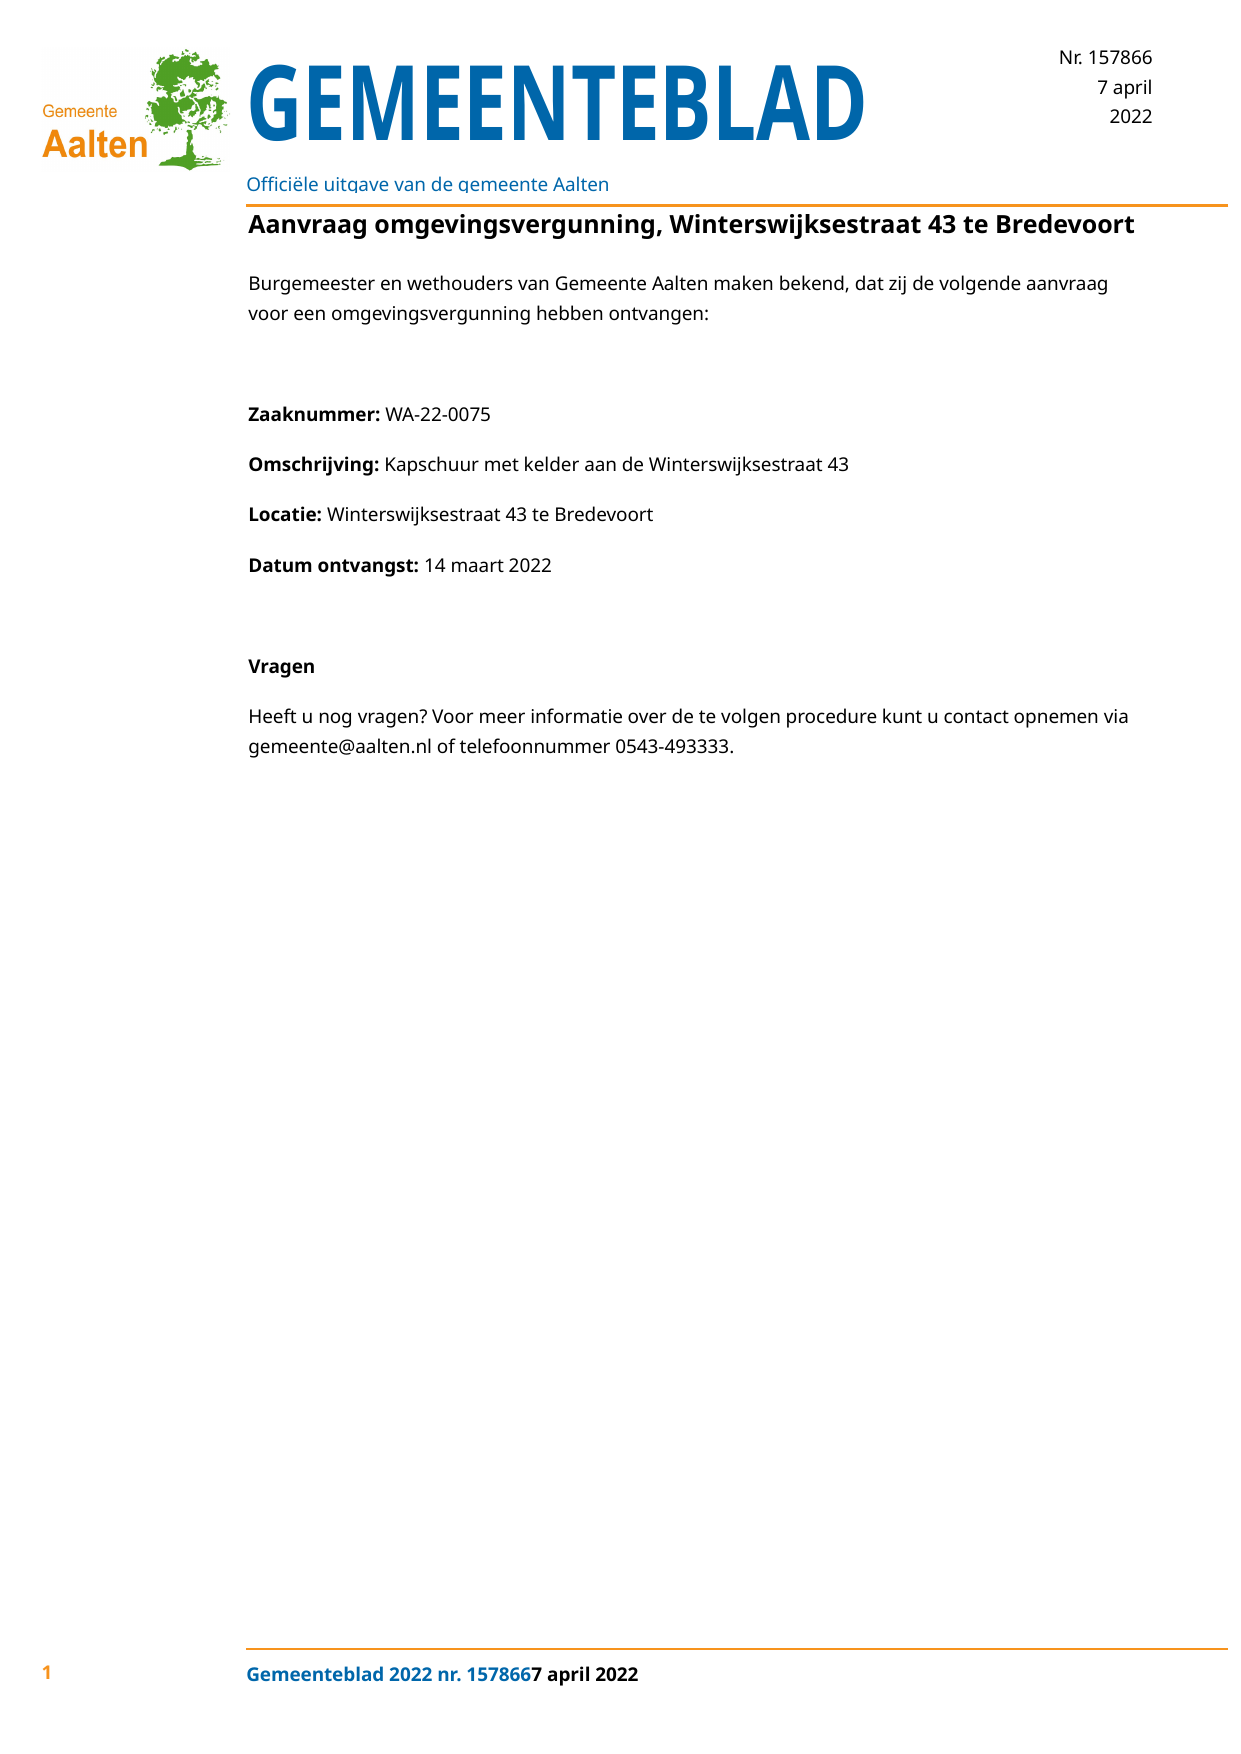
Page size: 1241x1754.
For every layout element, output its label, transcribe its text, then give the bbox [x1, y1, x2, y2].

picture [41, 47, 231, 172]
text Omschrijving: Kapschuur met kelder aan de Winterswijksestraat 43 [248, 451, 1152, 477]
text Datum ontvangst: 14 maart 2022 [248, 552, 1152, 578]
text Burgemeester en wethouders van Gemeente Aalten maken bekend, dat zij de volgende aanvraag voor een omgevingsvergunning hebben ontvangen: [248, 270, 1152, 326]
text Aanvraag omgevingsvergunning, Winterswijksestraat 43 te Bredevoort [248, 207, 1152, 241]
text Zaaknummer: WA-22-0075 [248, 401, 1152, 426]
text Locatie: Winterswijksestraat 43 te Bredevoort [248, 502, 1152, 527]
text Heeft u nog vragen? Voor meer informatie over de te volgen procedure kunt u contact opnemen via gemeente@aalten.nl of telefoonnummer 0543-493333. [248, 703, 1152, 758]
text Vragen [248, 653, 1152, 678]
